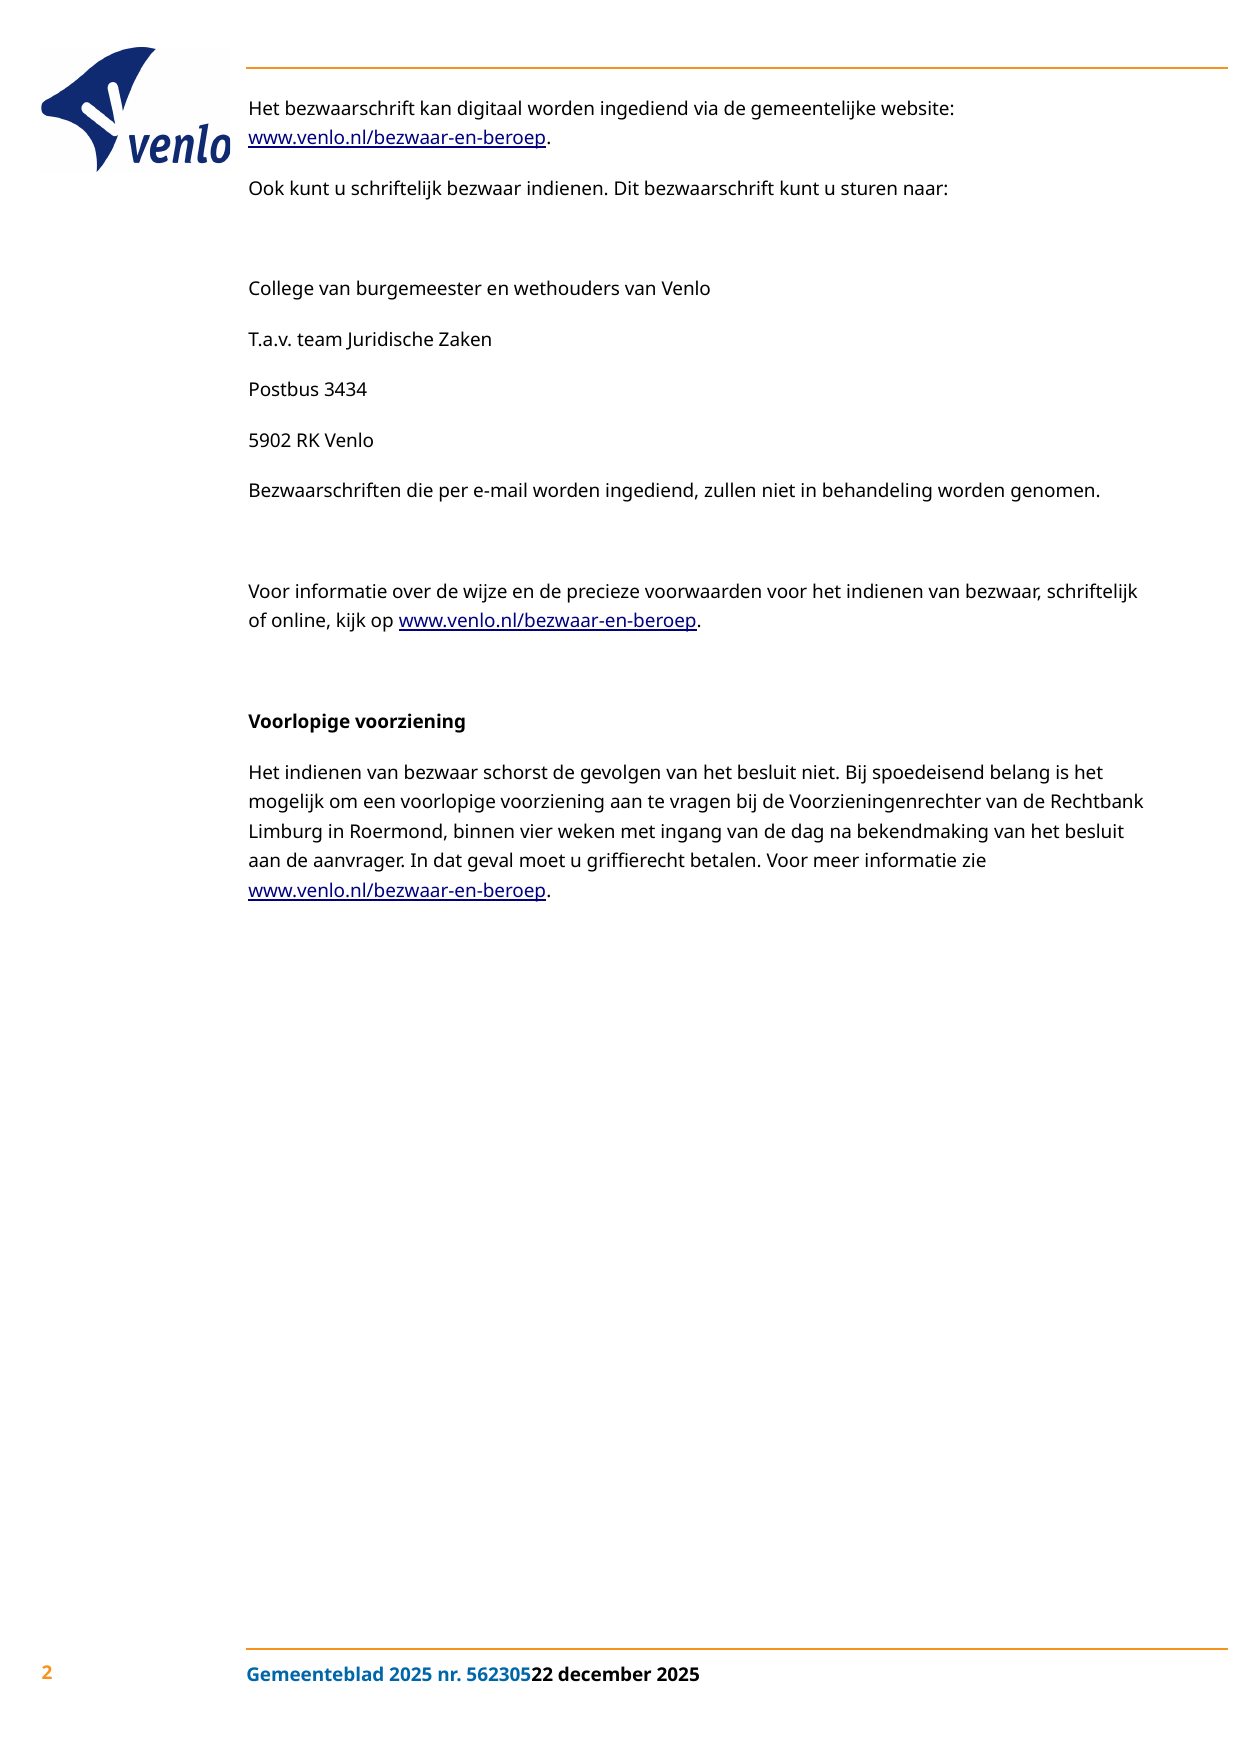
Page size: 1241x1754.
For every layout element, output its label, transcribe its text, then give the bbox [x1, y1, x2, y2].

picture [41, 47, 231, 172]
text Voor informatie over de wijze en de precieze voorwaarden voor het indienen van bezwaar, schriftelijk of online, kijk op www.venlo.nl/bezwaar-en-beroep. [248, 578, 1152, 633]
text T.a.v. team Juridische Zaken [248, 326, 1152, 352]
text Ook kunt u schriftelijk bezwaar indienen. Dit bezwaarschrift kunt u sturen naar: [248, 175, 1152, 201]
text Voorlopige voorziening [248, 708, 1152, 734]
text 5902 RK Venlo [248, 427, 1152, 453]
text Het indienen van bezwaar schorst de gevolgen van het besluit niet. Bij spoedeisend belang is het mogelijk om een voorlopige voorziening aan te vragen bij de Voorzieningenrechter van de Rechtbank Limburg in Roermond, binnen vier weken met ingang van de dag na bekendmaking van het besluit aan de aanvrager. In dat geval moet u griffierecht betalen. Voor meer informatie zie www.venlo.nl/bezwaar-en-beroep. [248, 759, 1152, 903]
text College van burgemeester en wethouders van Venlo [248, 276, 1152, 301]
text Bezwaarschriften die per e-mail worden ingediend, zullen niet in behandeling worden genomen. [248, 477, 1152, 503]
text Postbus 3434 [248, 376, 1152, 402]
text Het bezwaarschrift kan digitaal worden ingediend via de gemeentelijke website: www.venlo.nl/bezwaar-en-beroep. [248, 95, 1152, 150]
